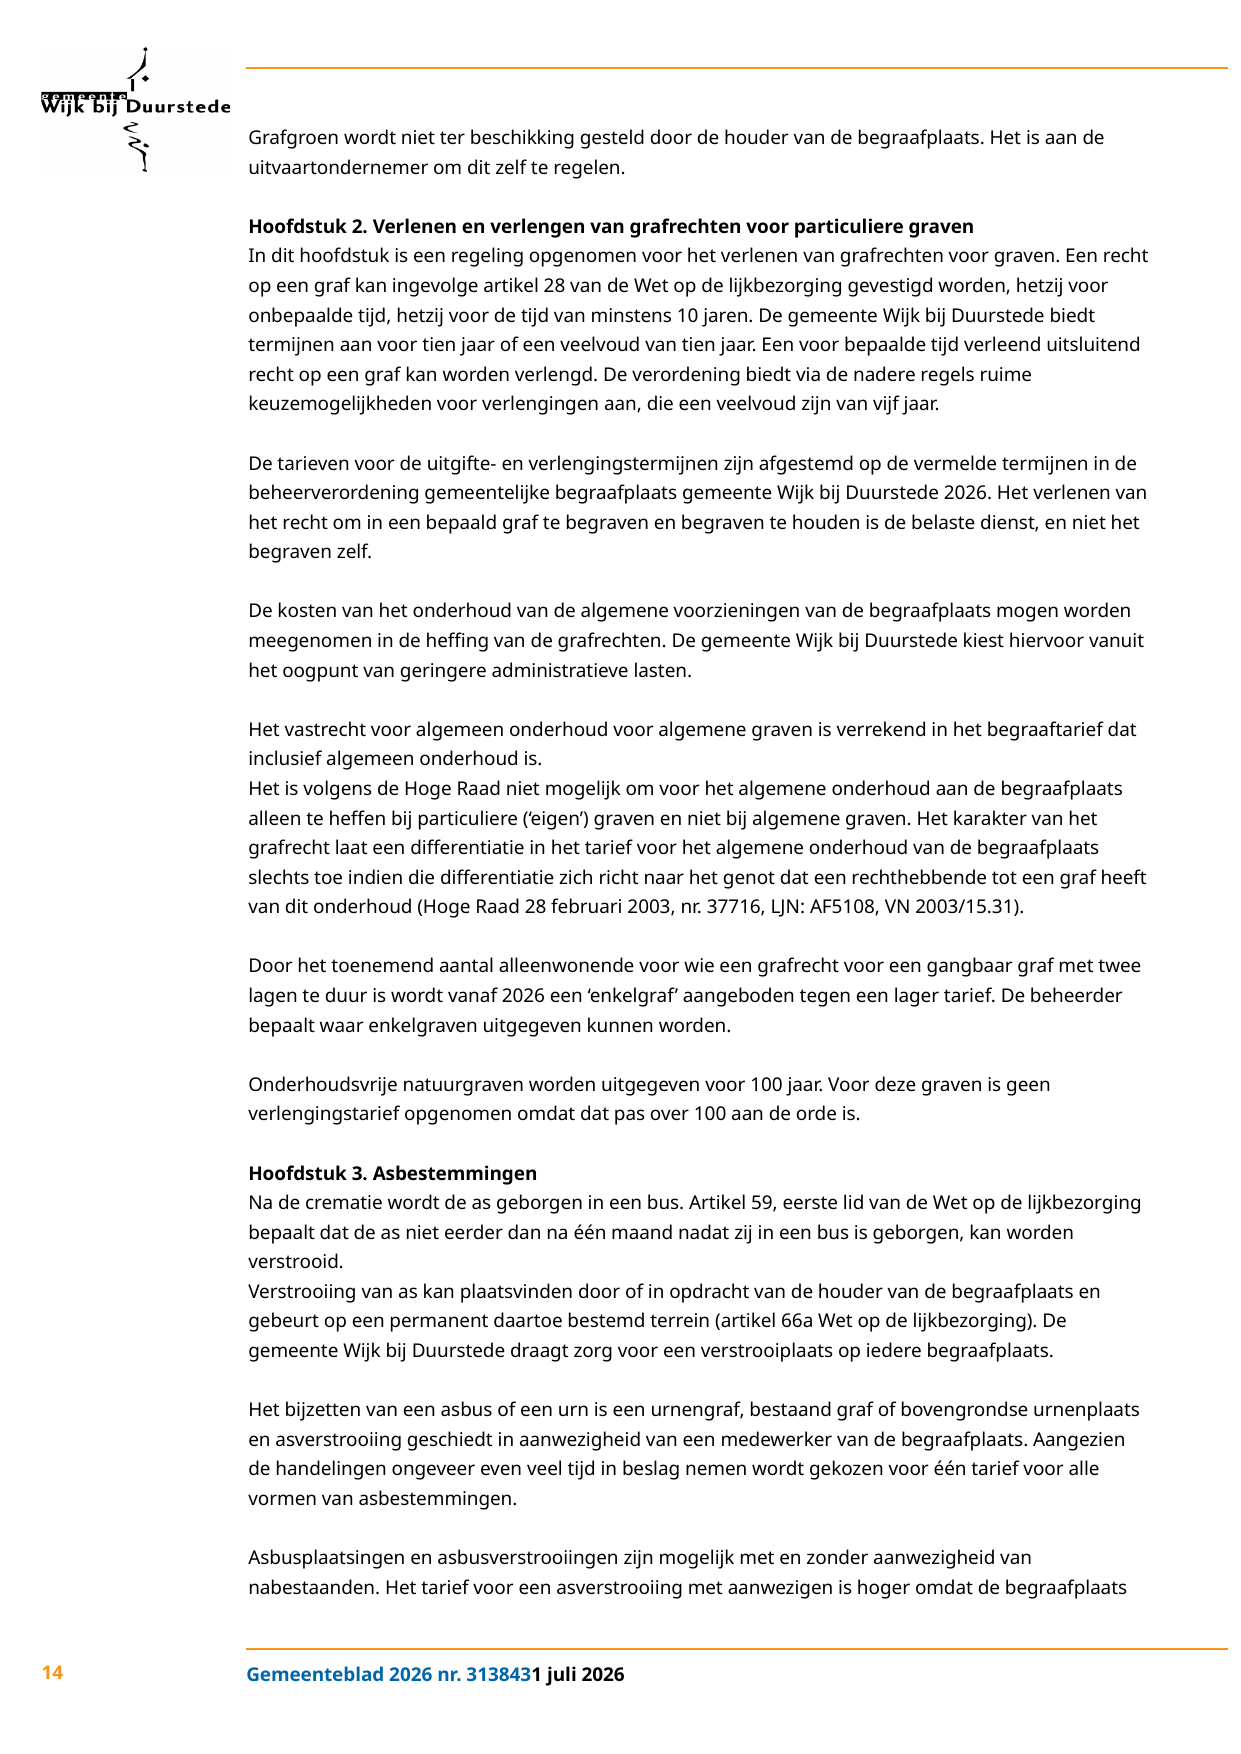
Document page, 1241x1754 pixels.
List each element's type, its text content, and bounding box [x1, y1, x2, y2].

text Het is volgens de Hoge Raad niet mogelijk om voor het algemene onderhoud aan de begraafplaats alleen te heffen bij particuliere (‘eigen’) graven en niet bij algemene graven. Het karakter van het grafrecht laat een differentiatie in het tarief voor het algemene onderhoud van de begraafplaats slechts toe indien die differentiatie zich richt naar het genot dat een rechthebbende tot een graf heeft van dit onderhoud (Hoge Raad 28 februari 2003, nr. 37716, LJN: AF5108, VN 2003/15.31). [248, 775, 1152, 919]
text Door het toenemend aantal alleenwonende voor wie een grafrecht voor een gangbaar graf met twee lagen te duur is wordt vanaf 2026 een ‘enkelgraf’ aangeboden tegen een lager tarief. De beheerder bepaalt waar enkelgraven uitgegeven kunnen worden. [248, 953, 1152, 1038]
text Grafgroen wordt niet ter beschikking gesteld door de houder van de begraafplaats. Het is aan de uitvaartondernemer om dit zelf te regelen. [248, 124, 1152, 180]
text Onderhoudsvrije natuurgraven worden uitgegeven voor 100 jaar. Voor deze graven is geen verlengingstarief opgenomen omdat dat pas over 100 aan de orde is. [248, 1071, 1152, 1126]
picture [41, 47, 231, 172]
text Het vastrecht voor algemeen onderhoud voor algemene graven is verrekend in het begraaftarief dat inclusief algemeen onderhoud is. [248, 716, 1152, 771]
text Hoofdstuk 3. Asbestemmingen [248, 1160, 1152, 1186]
text Verstrooiing van as kan plaatsvinden door of in opdracht van de houder van de begraafplaats en gebeurt op een permanent daartoe bestemd terrein (artikel 66a Wet op de lijkbezorging). De gemeente Wijk bij Duurstede draagt zorg voor een verstrooiplaats op iedere begraafplaats. [248, 1278, 1152, 1363]
text Hoofdstuk 2. Verlenen en verlengen van grafrechten voor particuliere graven [248, 213, 1152, 239]
text Asbusplaatsingen en asbusverstrooiingen zijn mogelijk met en zonder aanwezigheid van nabestaanden. Het tarief voor een asverstrooiing met aanwezigen is hoger omdat de begraafplaats [248, 1544, 1152, 1600]
text In dit hoofdstuk is een regeling opgenomen voor het verlenen van grafrechten voor graven. Een recht op een graf kan ingevolge artikel 28 van de Wet op de lijkbezorging gevestigd worden, hetzij voor onbepaalde tijd, hetzij voor de tijd van minstens 10 jaren. De gemeente Wijk bij Duurstede biedt termijnen aan voor tien jaar of een veelvoud van tien jaar. Een voor bepaalde tijd verleend uitsluitend recht op een graf kan worden verlengd. De verordening biedt via de nadere regels ruime keuzemogelijkheden voor verlengingen aan, die een veelvoud zijn van vijf jaar. [248, 243, 1152, 416]
text Het bijzetten van een asbus of een urn is een urnengraf, bestaand graf of bovengrondse urnenplaats en asverstrooiing geschiedt in aanwezigheid van een medewerker van de begraafplaats. Aangezien de handelingen ongeveer even veel tijd in beslag nemen wordt gekozen voor één tarief voor alle vormen van asbestemmingen. [248, 1396, 1152, 1511]
text De kosten van het onderhoud van de algemene voorzieningen van de begraafplaats mogen worden meegenomen in de heffing van de grafrechten. De gemeente Wijk bij Duurstede kiest hiervoor vanuit het oogpunt van geringere administratieve lasten. [248, 598, 1152, 683]
text Na de crematie wordt de as geborgen in een bus. Artikel 59, eerste lid van de Wet op de lijkbezorging bepaalt dat de as niet eerder dan na één maand nadat zij in een bus is geborgen, kan worden verstrooid. [248, 1189, 1152, 1274]
text De tarieven voor de uitgifte- en verlengingstermijnen zijn afgestemd op de vermelde termijnen in de beheerverordening gemeentelijke begraafplaats gemeente Wijk bij Duurstede 2026. Het verlenen van het recht om in een bepaald graf te begraven en begraven te houden is de belaste dienst, en niet het begraven zelf. [248, 450, 1152, 564]
